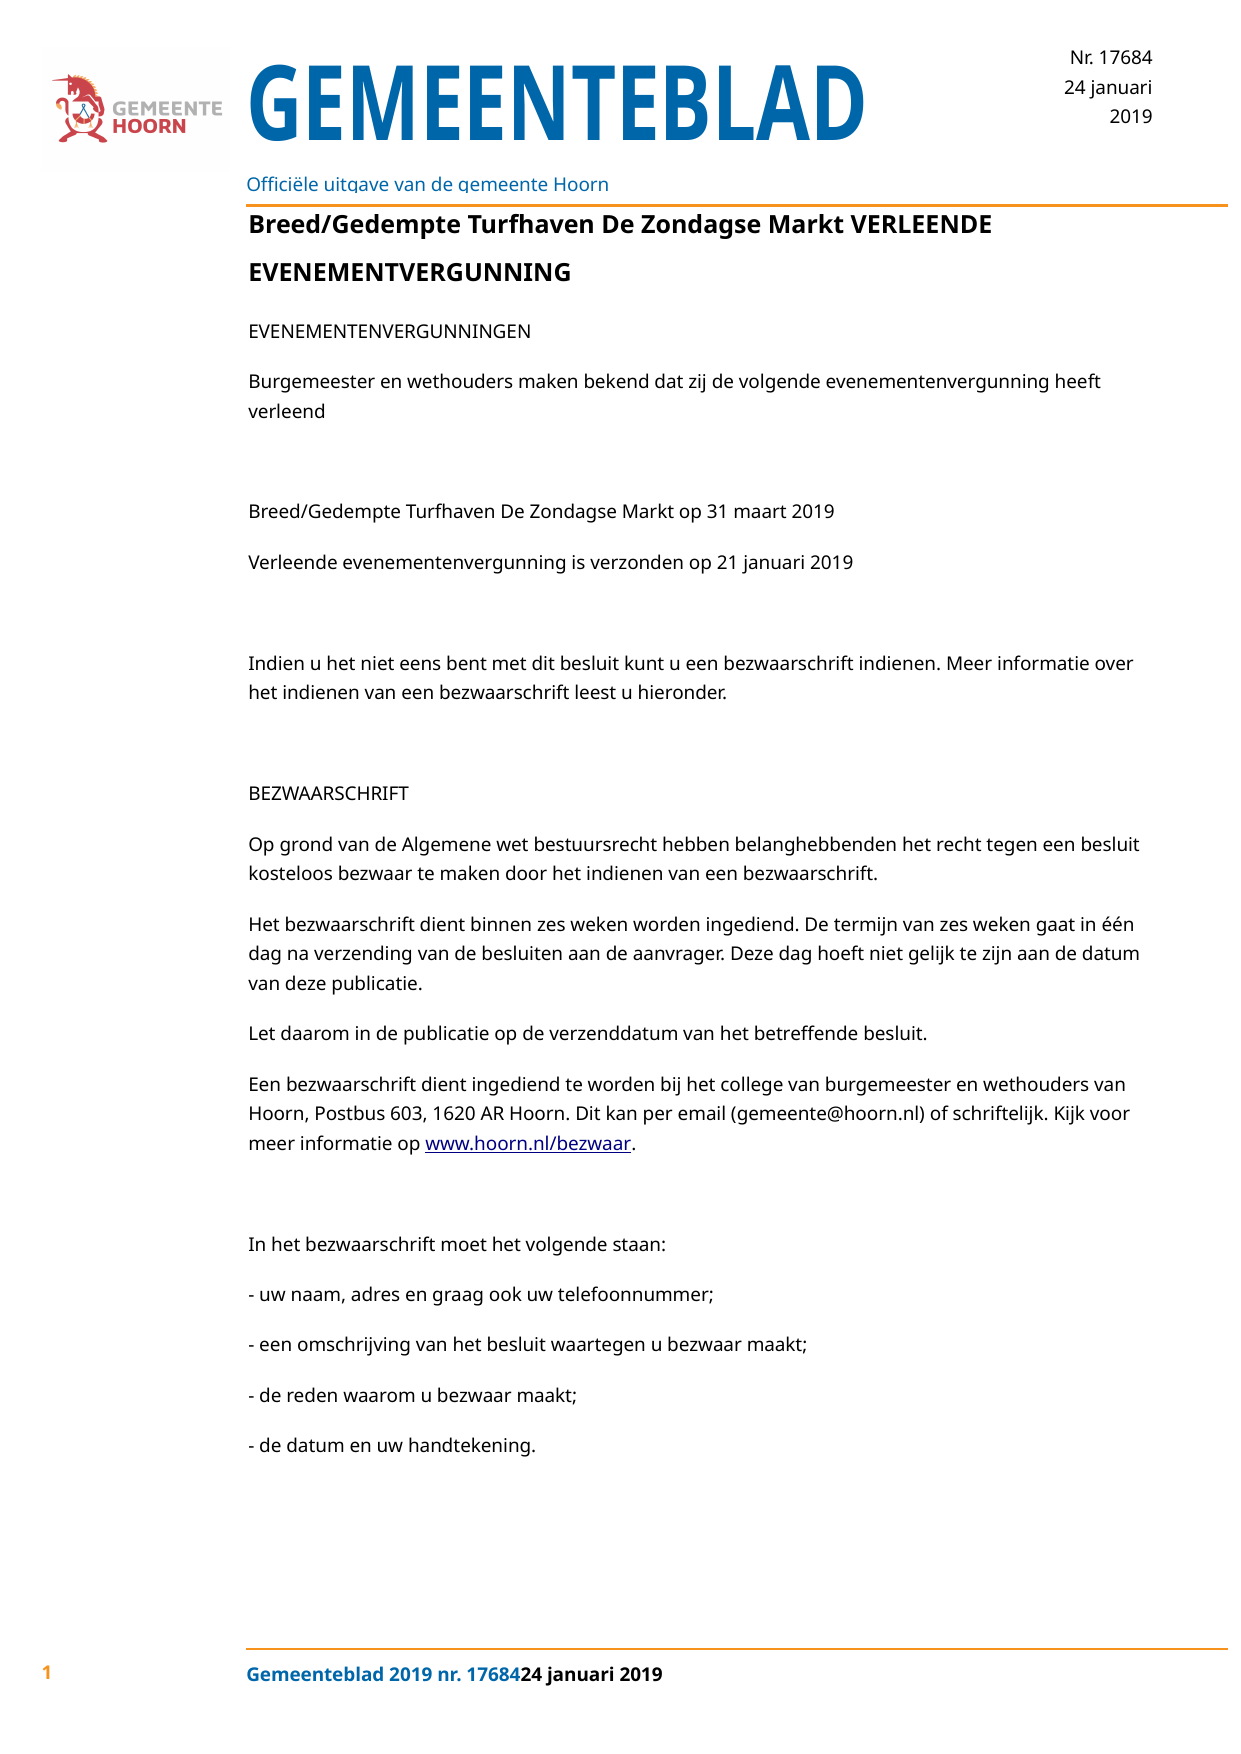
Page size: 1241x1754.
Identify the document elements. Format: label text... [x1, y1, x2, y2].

text - een omschrijving van het besluit waartegen u bezwaar maakt; [248, 1332, 1152, 1357]
text Het bezwaarschrift dient binnen zes weken worden ingediend. De termijn van zes weken gaat in één dag na verzending van de besluiten aan de aanvrager. Deze dag hoeft niet gelijk te zijn aan de datum van deze publicatie. [248, 911, 1152, 996]
text EVENEMENTENVERGUNNINGEN [248, 318, 1152, 344]
text Verleende evenementenvergunning is verzonden op 21 januari 2019 [248, 549, 1152, 575]
text - de datum en uw handtekening. [248, 1432, 1152, 1458]
text - uw naam, adres en graag ook uw telefoonnummer; [248, 1281, 1152, 1307]
text Indien u het niet eens bent met dit besluit kunt u een bezwaarschrift indienen. Meer informatie over het indienen van een bezwaarschrift leest u hieronder. [248, 650, 1152, 705]
text In het bezwaarschrift moet het volgende staan: [248, 1231, 1152, 1257]
text BEZWAARSCHRIFT [248, 780, 1152, 806]
text Op grond van de Algemene wet bestuursrecht hebben belanghebbenden het recht tegen een besluit kosteloos bezwaar te maken door het indienen van een bezwaarschrift. [248, 831, 1152, 886]
text Breed/Gedempte Turfhaven De Zondagse Markt op 31 maart 2019 [248, 499, 1152, 524]
picture [41, 47, 231, 172]
text Burgemeester en wethouders maken bekend dat zij de volgende evenementenvergunning heeft verleend [248, 368, 1152, 424]
text Let daarom in de publicatie op de verzenddatum van het betreffende besluit. [248, 1020, 1152, 1046]
text Een bezwaarschrift dient ingediend te worden bij het college van burgemeester en wethouders van Hoorn, Postbus 603, 1620 AR Hoorn. Dit kan per email (gemeente@hoorn.nl) of schriftelijk. Kijk voor meer informatie op www.hoorn.nl/bezwaar. [248, 1071, 1152, 1156]
text Breed/Gedempte Turfhaven De Zondagse Markt VERLEENDE EVENEMENTVERGUNNING [248, 207, 1152, 288]
text - de reden waarom u bezwaar maakt; [248, 1382, 1152, 1408]
